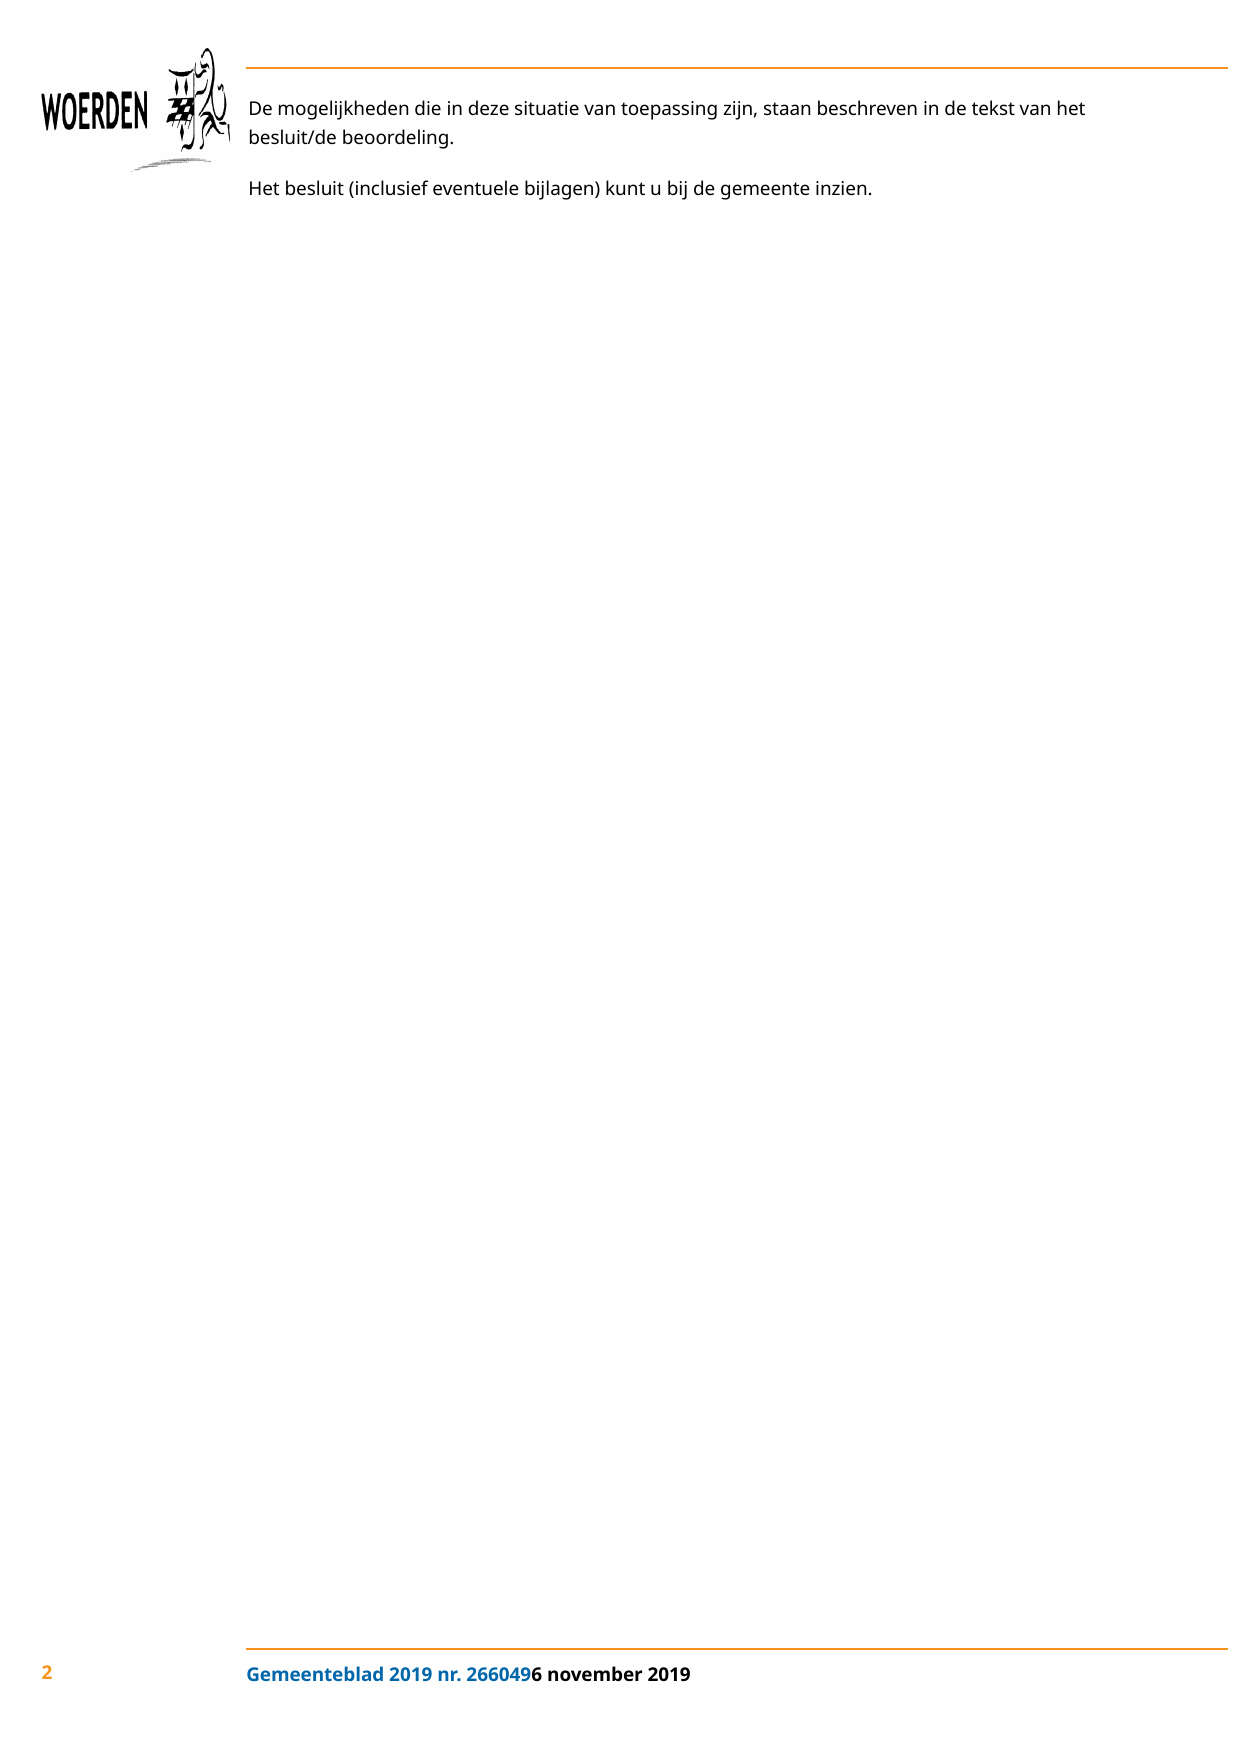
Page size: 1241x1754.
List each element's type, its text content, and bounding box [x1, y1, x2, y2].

picture [41, 47, 231, 172]
text De mogelijkheden die in deze situatie van toepassing zijn, staan beschreven in de tekst van het besluit/de beoordeling. [248, 95, 1152, 150]
text Het besluit (inclusief eventuele bijlagen) kunt u bij de gemeente inzien. [248, 175, 1152, 201]
